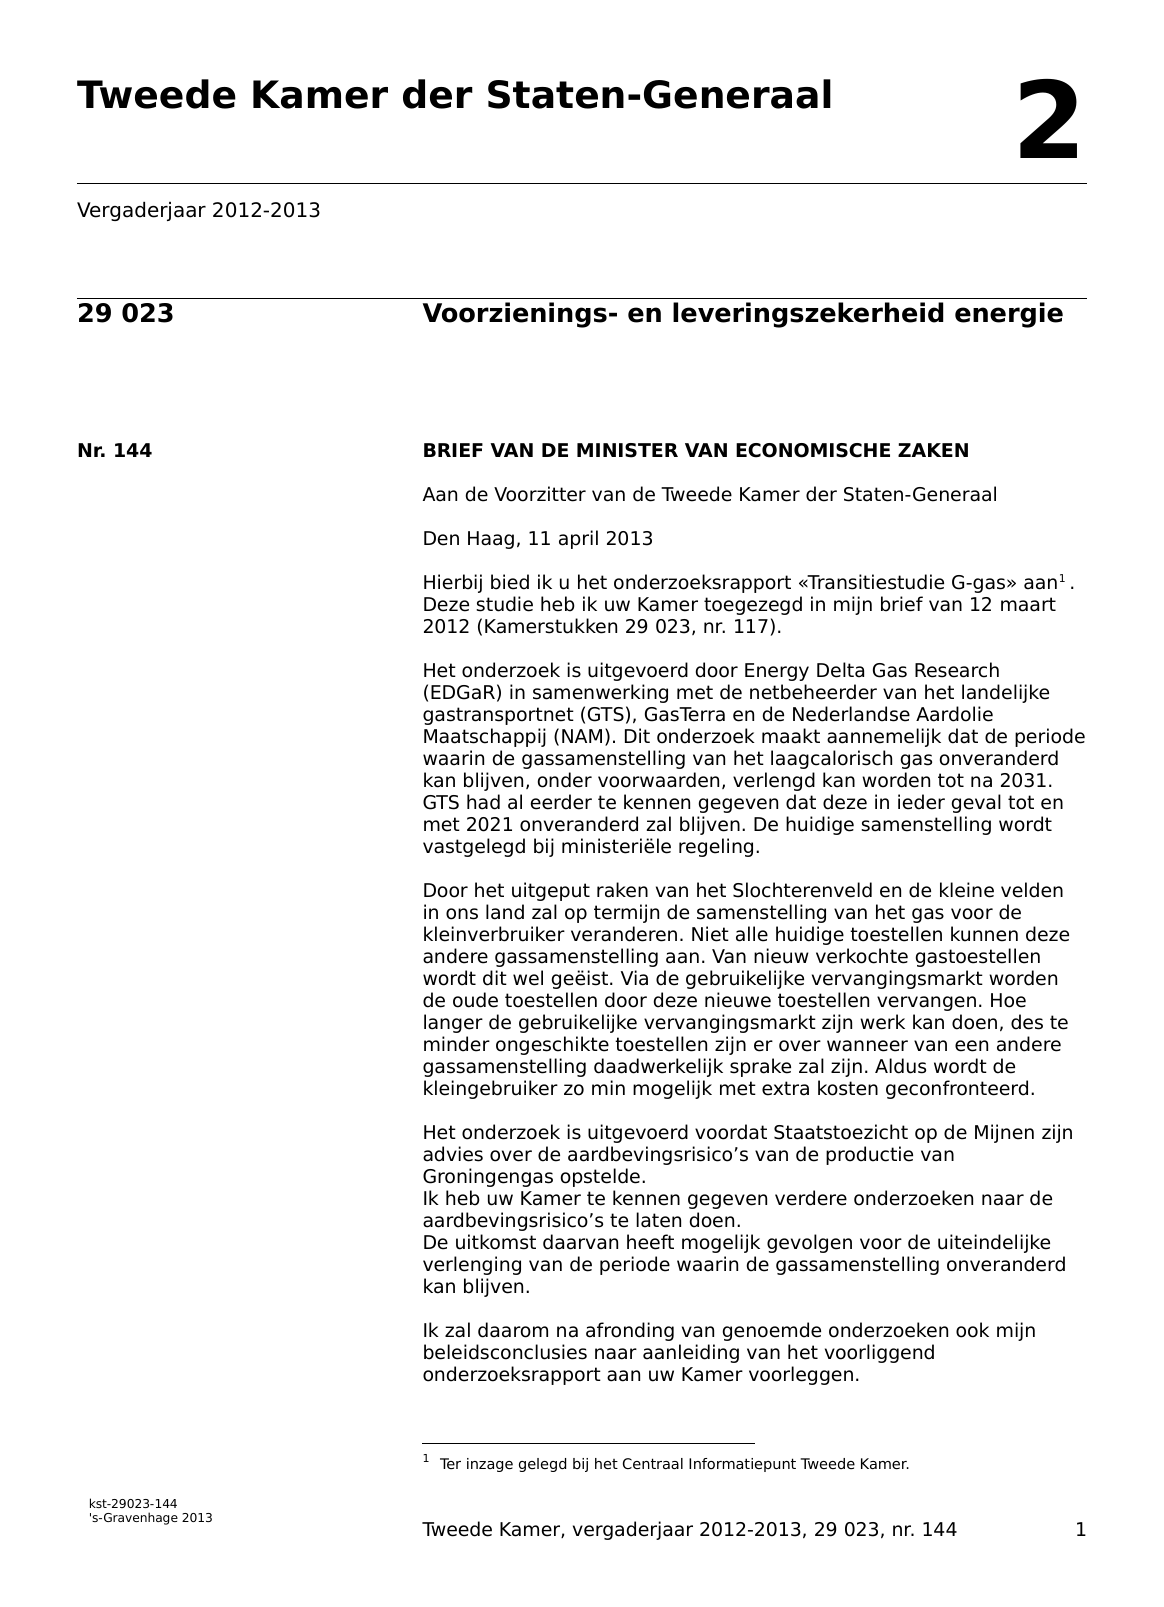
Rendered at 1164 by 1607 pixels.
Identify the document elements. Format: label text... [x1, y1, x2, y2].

text Ik heb uw Kamer te kennen gegeven verdere onderzoeken naar de aardbevingsrisico’s te laten doen. [422, 1188, 1087, 1232]
subtitle 29 023 Voorzienings- en leveringszekerheid energie [77, 299, 1087, 329]
text Hierbij bied ik u het onderzoeksrapport «Transitiestudie G-gas» aan. [422, 572, 1087, 594]
text Deze studie heb ik uw Kamer toegezegd in mijn brief van 12 maart 2012 (Kamerstukken 29 023, nr. 117). [422, 594, 1087, 638]
table_cell Vergaderjaar 2012-2013 [77, 184, 1087, 298]
text Aan de Voorzitter van de Tweede Kamer der Staten-Generaal [422, 484, 1087, 506]
text kst-29023-144 [88, 1497, 323, 1511]
text Ik zal daarom na afronding van genoemde onderzoeken ook mijn beleidsconclusies naar aanleiding van het voorliggend onderzoeksrapport aan uw Kamer voorleggen. [422, 1320, 1087, 1386]
text 's-Gravenhage 2013 [88, 1511, 323, 1525]
subtitle Nr. 144 BRIEF VAN DE MINISTER VAN ECONOMISCHE ZAKEN [77, 440, 1087, 462]
text De uitkomst daarvan heeft mogelijk gevolgen voor de uiteindelijke verlenging van de periode waarin de gassamenstelling onveranderd kan blijven. [422, 1232, 1087, 1298]
text Den Haag, 11 april 2013 [422, 528, 1087, 550]
text Het onderzoek is uitgevoerd door Energy Delta Gas Research (EDGaR) in samenwerking met de netbeheerder van het landelijke gastransportnet (GTS), GasTerra en de Nederlandse Aardolie Maatschappij (NAM). Dit onderzoek maakt aannemelijk dat de periode waarin de gassamenstelling van het laagcalorisch gas onveranderd kan blijven, onder voorwaarden, verlengd kan worden tot na 2031. GTS had al eerder te kennen gegeven dat deze in ieder geval tot en met 2021 onveranderd zal blijven. De huidige samenstelling wordt vastgelegd bij ministeriële regeling. [422, 660, 1087, 858]
table_header 2 [886, 59, 1087, 183]
text Ter inzage gelegd bij het Centraal Informatiepunt Tweede Kamer. [422, 1452, 1087, 1474]
table_header Tweede Kamer der Staten-Generaal [77, 59, 886, 183]
text Door het uitgeput raken van het Slochterenveld en de kleine velden in ons land zal op termijn de samenstelling van het gas voor de kleinverbruiker veranderen. Niet alle huidige toestellen kunnen deze andere gassamenstelling aan. Van nieuw verkochte gastoestellen wordt dit wel geëist. Via de gebruikelijke vervangingsmarkt worden de oude toestellen door deze nieuwe toestellen vervangen. Hoe langer de gebruikelijke vervangingsmarkt zijn werk kan doen, des te minder ongeschikte toestellen zijn er over wanneer van een andere gassamenstelling daadwerkelijk sprake zal zijn. Aldus wordt de kleingebruiker zo min mogelijk met extra kosten geconfronteerd. [422, 880, 1087, 1100]
text Het onderzoek is uitgevoerd voordat Staatstoezicht op de Mijnen zijn advies over de aardbevingsrisico’s van de productie van Groningengas opstelde. [422, 1122, 1087, 1188]
